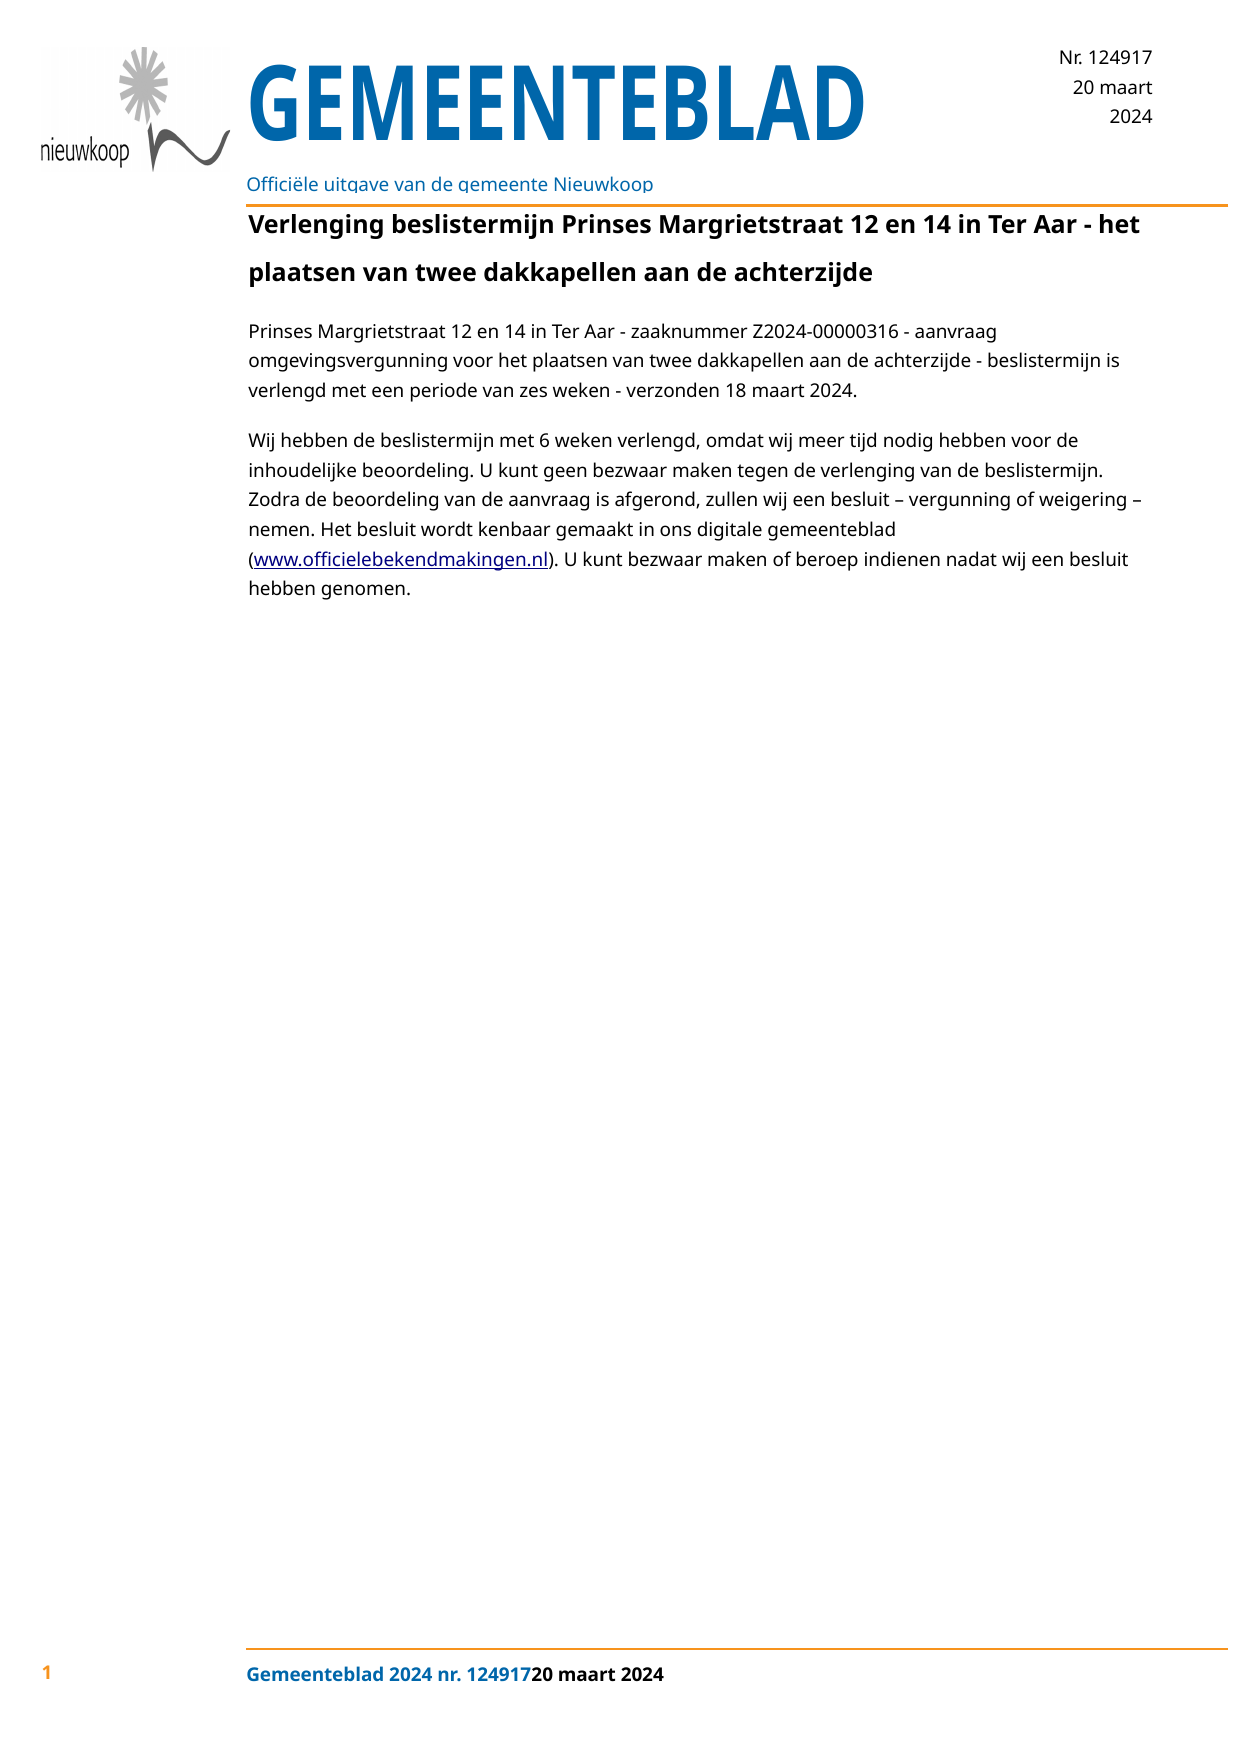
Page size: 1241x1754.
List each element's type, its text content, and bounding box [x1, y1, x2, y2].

text Prinses Margrietstraat 12 en 14 in Ter Aar - zaaknummer Z2024-00000316 - aanvraag omgevingsvergunning voor het plaatsen van twee dakkapellen aan de achterzijde - beslistermijn is verlengd met een periode van zes weken - verzonden 18 maart 2024. [248, 318, 1152, 403]
picture [41, 47, 231, 172]
text Verlenging beslistermijn Prinses Margrietstraat 12 en 14 in Ter Aar - het plaatsen van twee dakkapellen aan de achterzijde [248, 207, 1152, 288]
text Wij hebben de beslistermijn met 6 weken verlengd, omdat wij meer tijd nodig hebben voor de inhoudelijke beoordeling. U kunt geen bezwaar maken tegen de verlenging van de beslistermijn. Zodra de beoordeling van de aanvraag is afgerond, zullen wij een besluit – vergunning of weigering – nemen. Het besluit wordt kenbaar gemaakt in ons digitale gemeenteblad (www.officielebekendmakingen.nl). U kunt bezwaar maken of beroep indienen nadat wij een besluit hebben genomen. [248, 427, 1152, 601]
